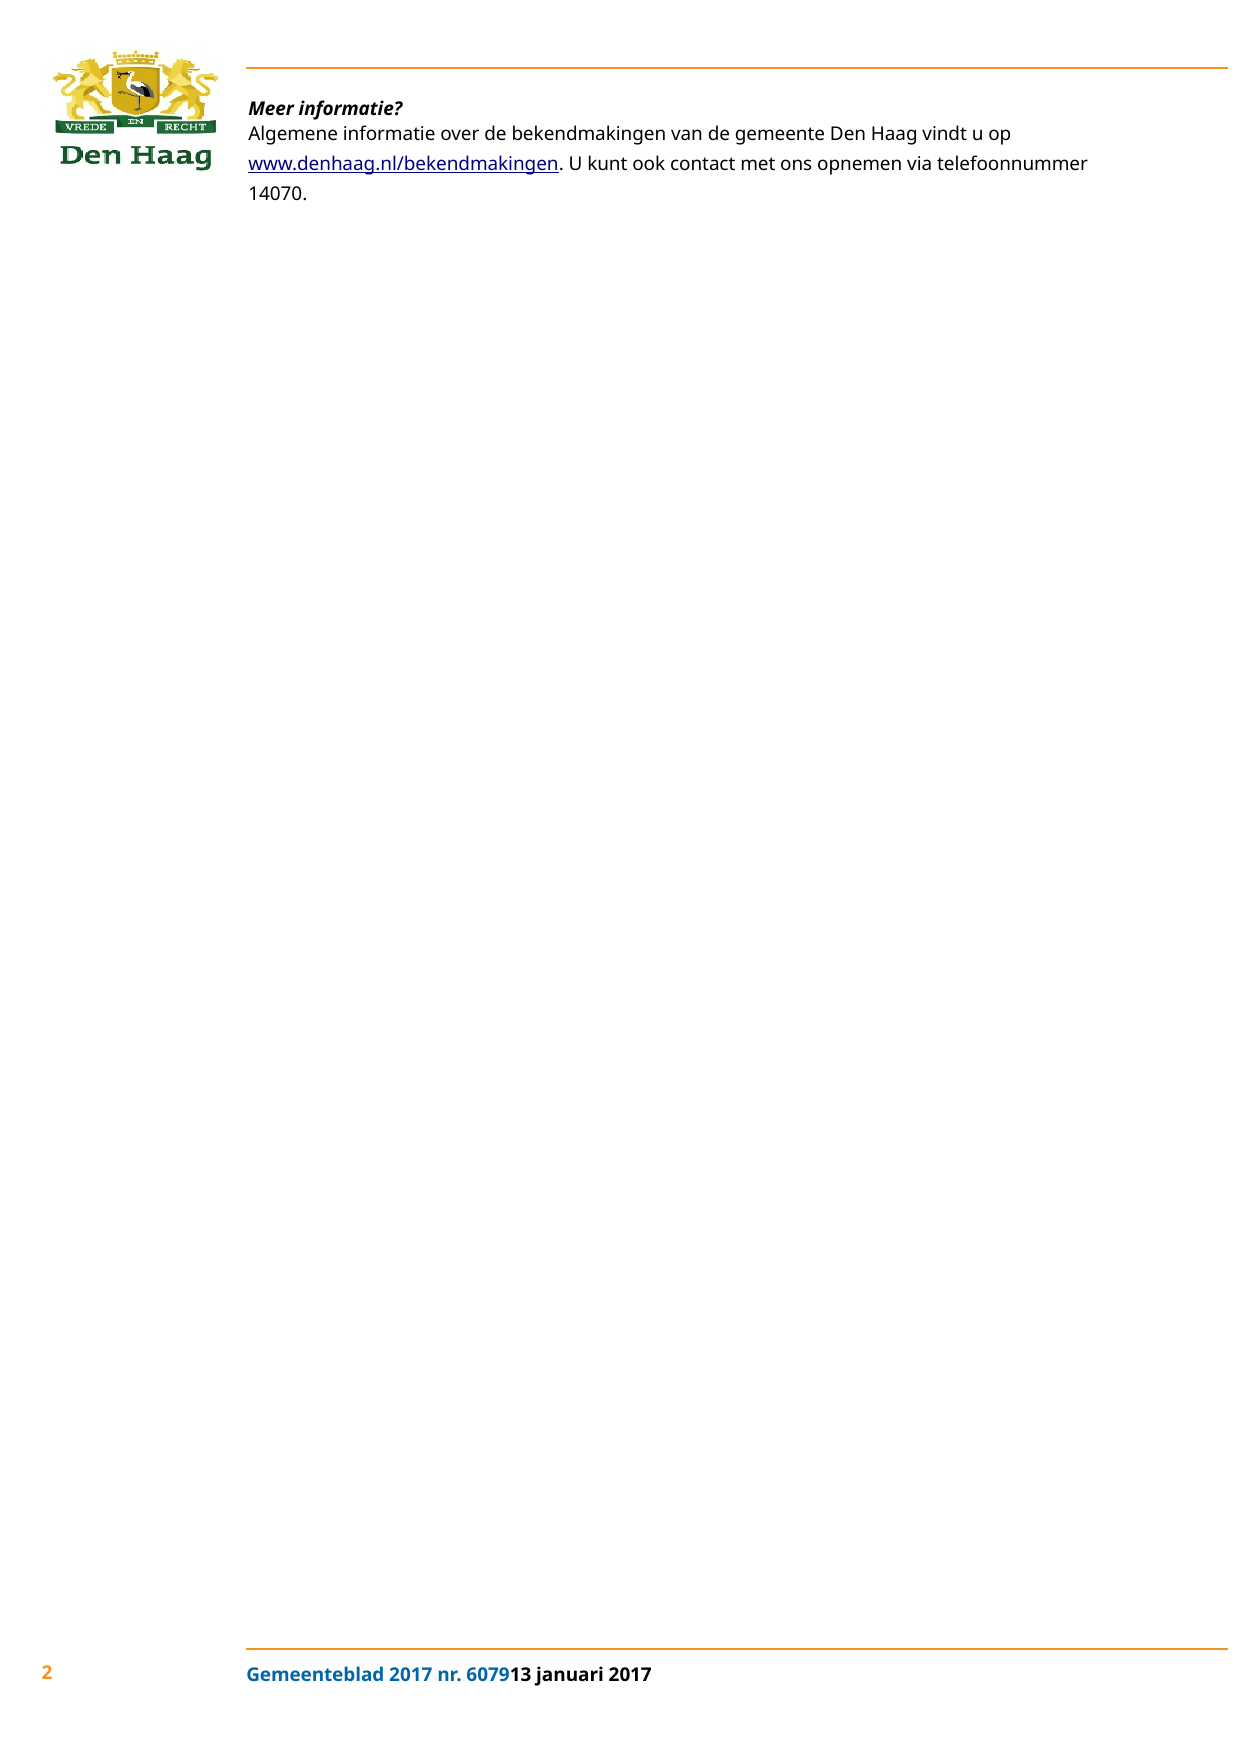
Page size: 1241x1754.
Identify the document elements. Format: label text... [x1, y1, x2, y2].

text Algemene informatie over de bekendmakingen van de gemeente Den Haag vindt u op www.denhaag.nl/bekendmakingen. U kunt ook contact met ons opnemen via telefoonnummer 14070. [248, 121, 1152, 205]
picture [41, 47, 231, 172]
text Meer informatie? [248, 95, 1152, 121]
